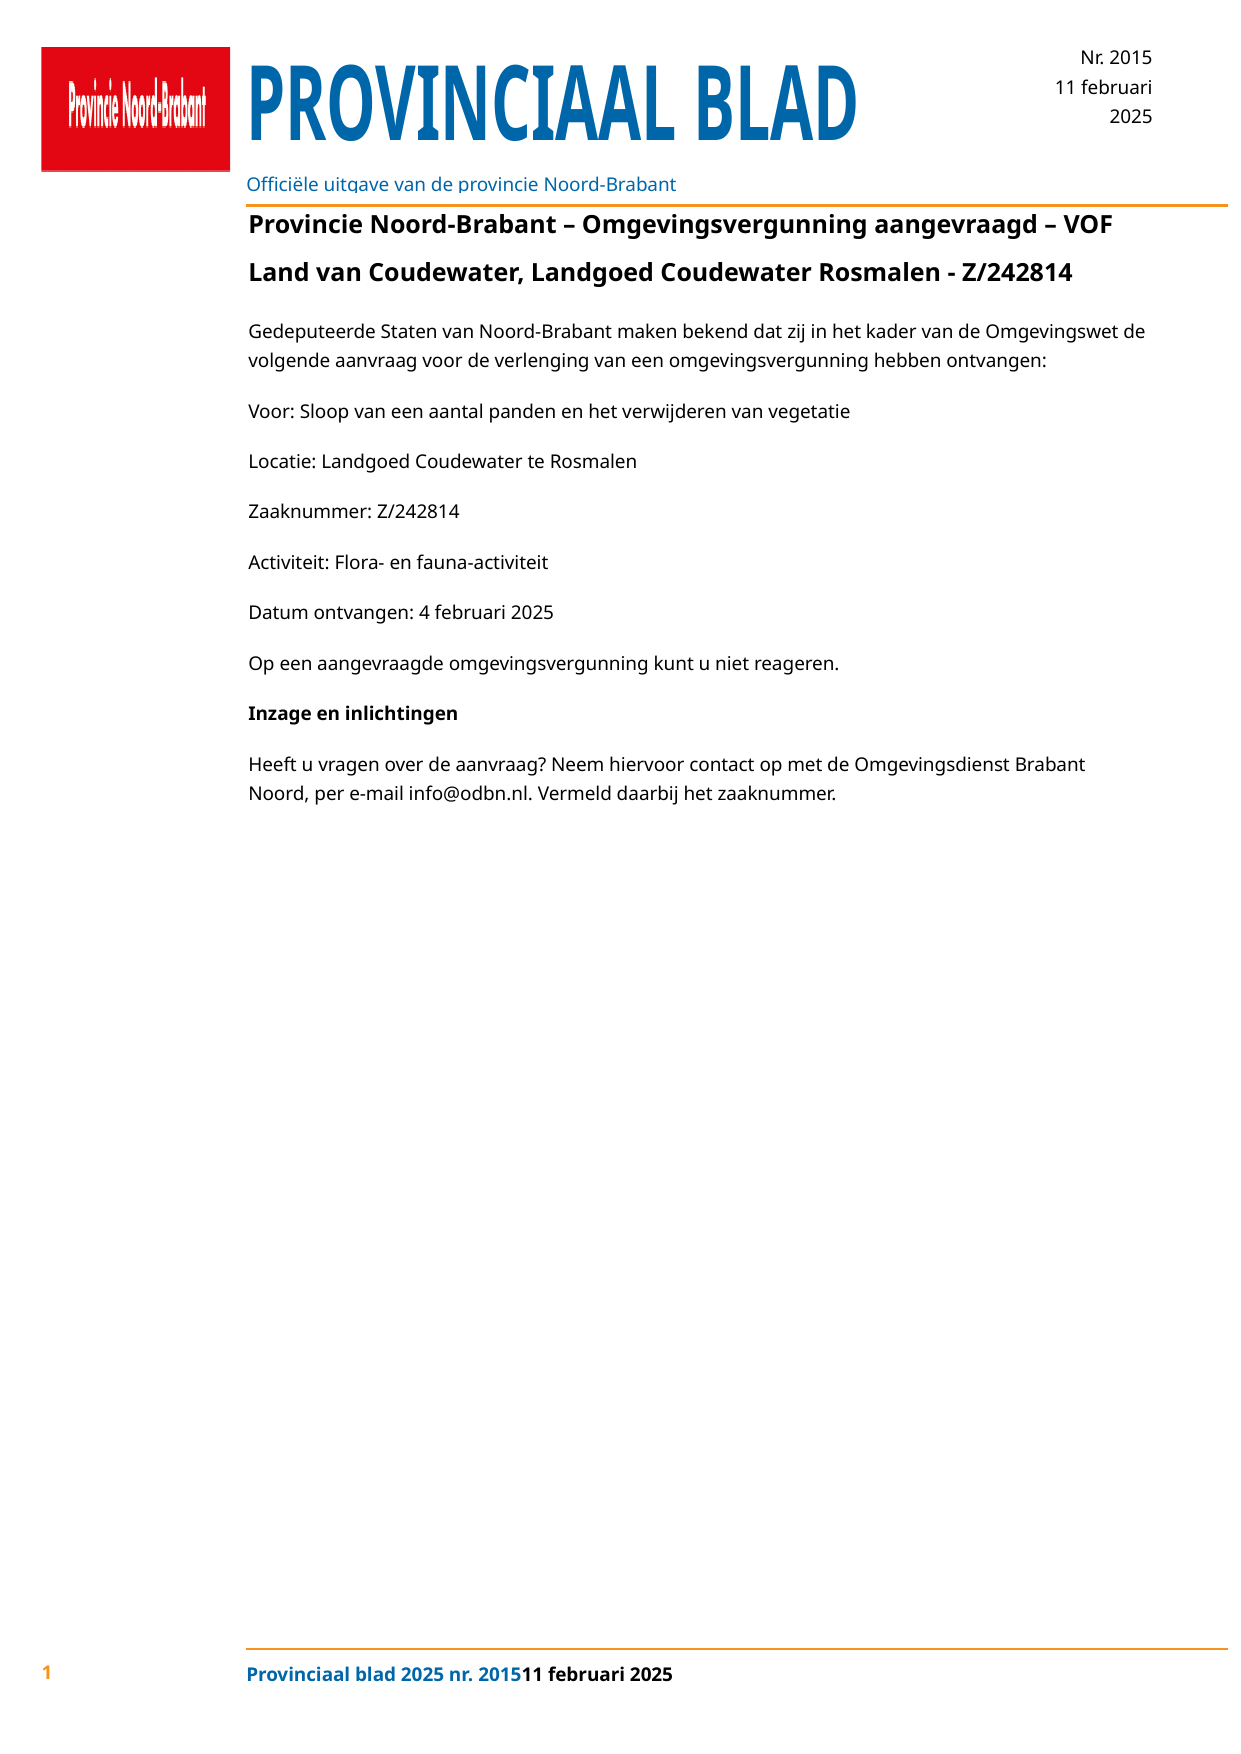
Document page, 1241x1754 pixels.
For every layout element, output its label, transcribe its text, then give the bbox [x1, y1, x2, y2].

text Op een aangevraagde omgevingsvergunning kunt u niet reageren. [248, 650, 1152, 676]
text Provincie Noord-Brabant – Omgevingsvergunning aangevraagd – VOF Land van Coudewater, Landgoed Coudewater Rosmalen - Z/242814 [248, 207, 1152, 288]
text Zaaknummer: Z/242814 [248, 499, 1152, 524]
text Activiteit: Flora- en fauna-activiteit [248, 549, 1152, 575]
text Datum ontvangen: 4 februari 2025 [248, 599, 1152, 625]
picture [41, 47, 231, 172]
text Voor: Sloop van een aantal panden en het verwijderen van vegetatie [248, 398, 1152, 424]
text Gedeputeerde Staten van Noord-Brabant maken bekend dat zij in het kader van de Omgevingswet de volgende aanvraag voor de verlenging van een omgevingsvergunning hebben ontvangen: [248, 318, 1152, 373]
text Heeft u vragen over de aanvraag? Neem hiervoor contact op met de Omgevingsdienst Brabant Noord, per e-mail info@odbn.nl. Vermeld daarbij het zaaknummer. [248, 751, 1152, 806]
text Inzage en inlichtingen [248, 700, 1152, 726]
text Locatie: Landgoed Coudewater te Rosmalen [248, 448, 1152, 474]
